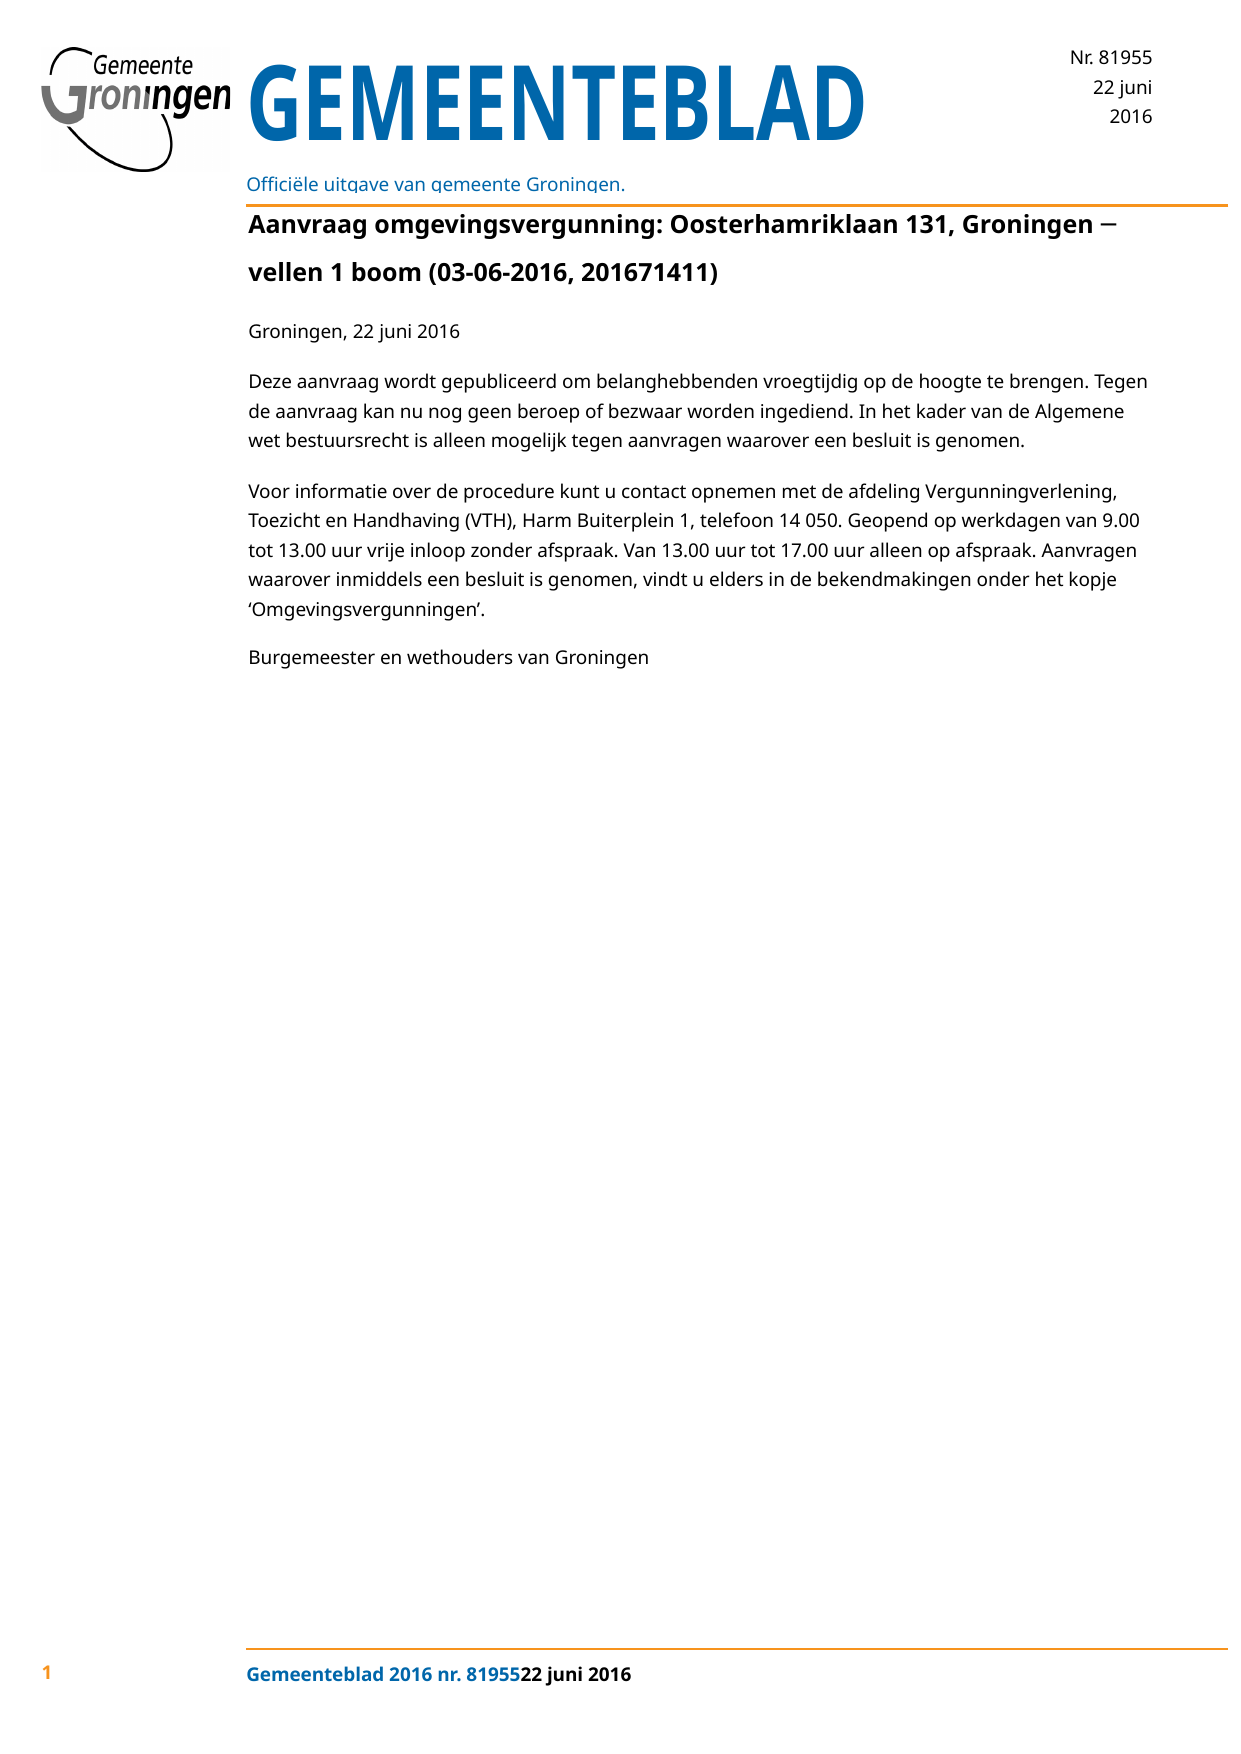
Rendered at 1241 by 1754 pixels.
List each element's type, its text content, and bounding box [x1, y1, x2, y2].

picture [41, 47, 231, 172]
text Aanvraag omgevingsvergunning: Oosterhamriklaan 131, Groningen ─ vellen 1 boom (03-06-2016, 201671411) [248, 207, 1152, 288]
text Groningen, 22 juni 2016 [248, 318, 1152, 344]
text Burgemeester en wethouders van Groningen [248, 644, 1152, 670]
text Voor informatie over de procedure kunt u contact opnemen met de afdeling Vergunningverlening, Toezicht en Handhaving (VTH), Harm Buiterplein 1, telefoon 14 050. Geopend op werkdagen van 9.00 tot 13.00 uur vrije inloop zonder afspraak. Van 13.00 uur tot 17.00 uur alleen op afspraak. Aanvragen waarover inmiddels een besluit is genomen, vindt u elders in de bekendmakingen onder het kopje ‘Omgevingsvergunningen’. [248, 478, 1152, 622]
text Deze aanvraag wordt gepubliceerd om belanghebbenden vroegtijdig op de hoogte te brengen. Tegen de aanvraag kan nu nog geen beroep of bezwaar worden ingediend. In het kader van de Algemene wet bestuursrecht is alleen mogelijk tegen aanvragen waarover een besluit is genomen. [248, 368, 1152, 453]
